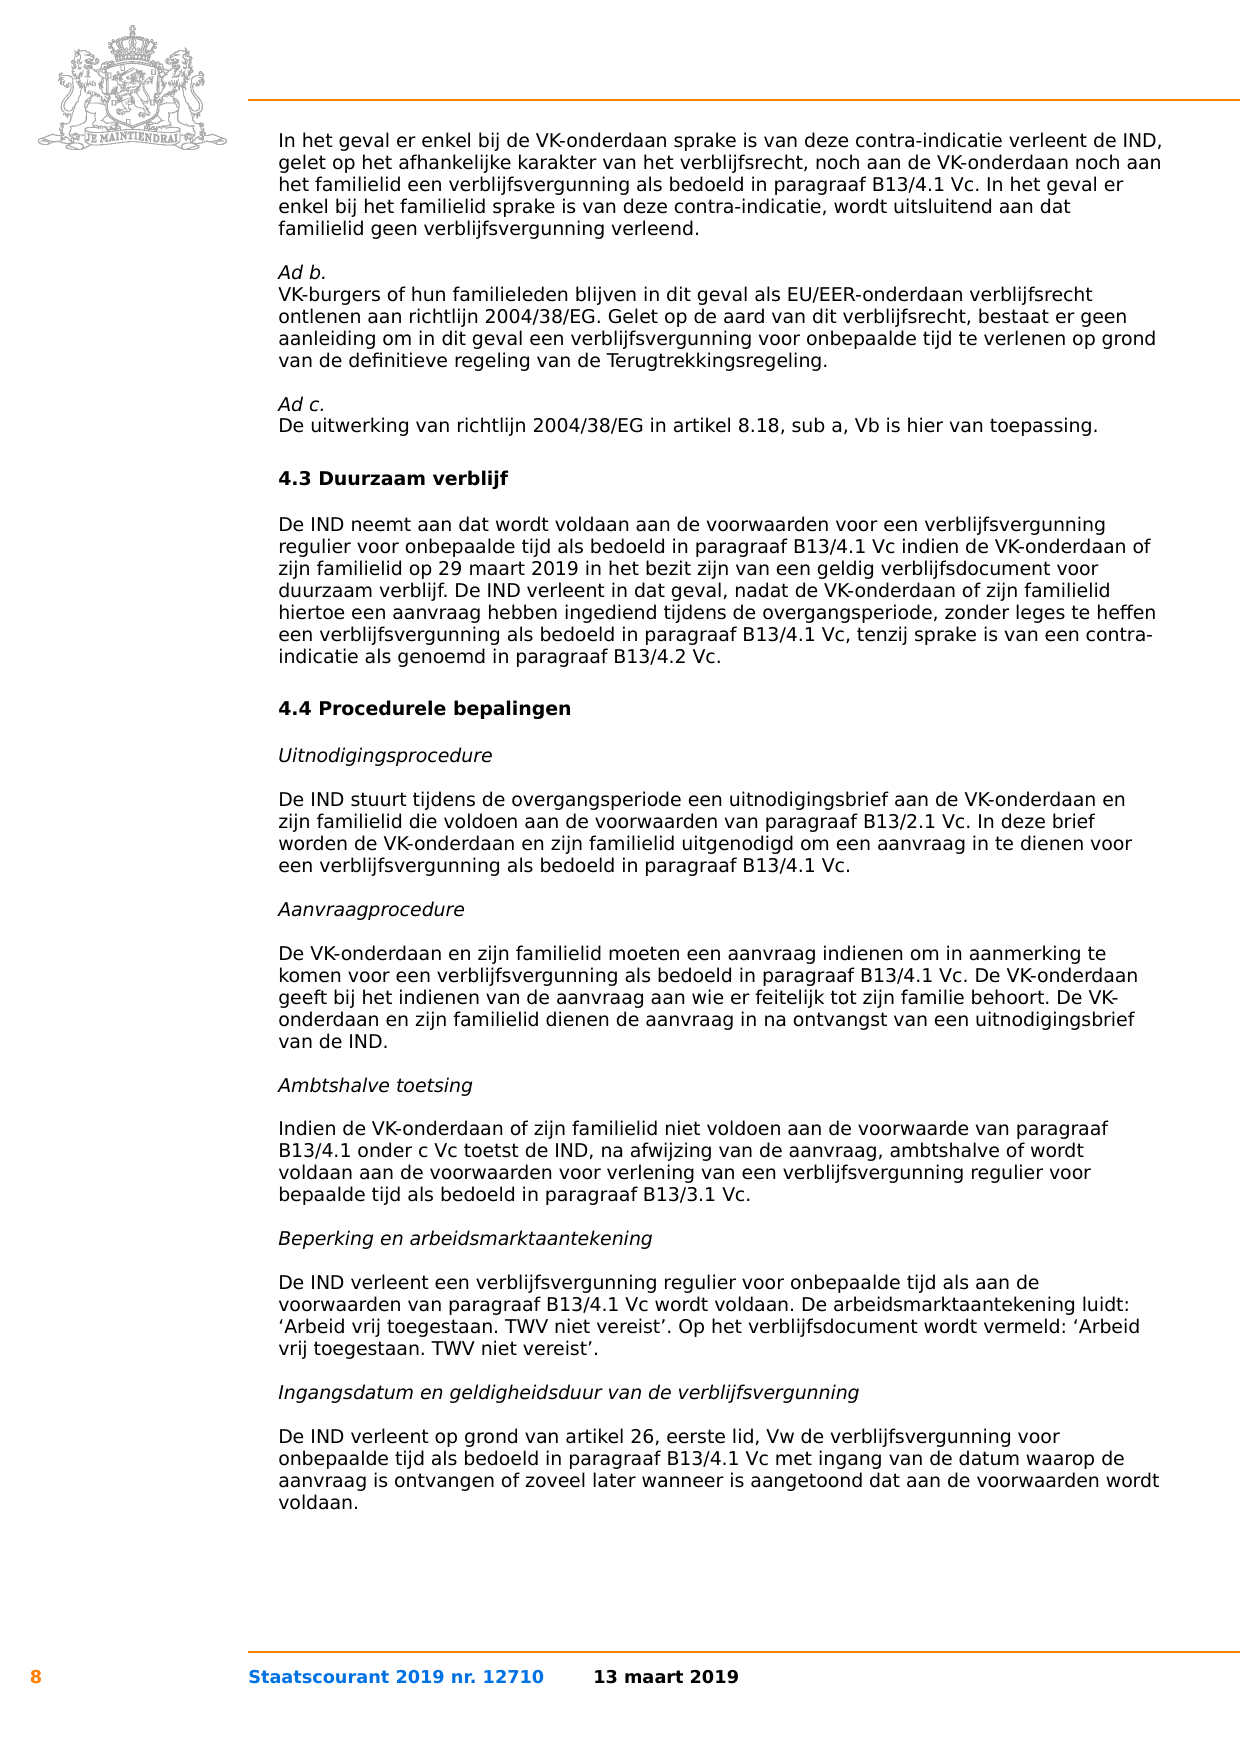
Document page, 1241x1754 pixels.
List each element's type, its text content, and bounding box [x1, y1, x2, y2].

text De uitwerking van richtlijn 2004/38/EG in artikel 8.18, sub a, Vb is hier van toepassing. [278, 415, 1163, 437]
subtitle 4.4 Procedurele bepalingen [278, 698, 1163, 720]
picture [38, 25, 227, 150]
text Ad c. [278, 393, 1163, 415]
text Indien de VK-onderdaan of zijn familielid niet voldoen aan de voorwaarde van paragraaf B13/4.1 onder c Vc toetst de IND, na afwijzing van de aanvraag, ambtshalve of wordt voldaan aan de voorwaarden voor verlening van een verblijfsvergunning regulier voor bepaalde tijd als bedoeld in paragraaf B13/3.1 Vc. [278, 1118, 1163, 1206]
text De VK-onderdaan en zijn familielid moeten een aanvraag indienen om in aanmerking te komen voor een verblijfsvergunning als bedoeld in paragraaf B13/4.1 Vc. De VK-onderdaan geeft bij het indienen van de aanvraag aan wie er feitelijk tot zijn familie behoort. De VK-onderdaan en zijn familielid dienen de aanvraag in na ontvangst van een uitnodigingsbrief van de IND. [278, 943, 1163, 1053]
text De IND stuurt tijdens de overgangsperiode een uitnodigingsbrief aan de VK-onderdaan en zijn familielid die voldoen aan de voorwaarden van paragraaf B13/2.1 Vc. In deze brief worden de VK-onderdaan en zijn familielid uitgenodigd om een aanvraag in te dienen voor een verblijfsvergunning als bedoeld in paragraaf B13/4.1 Vc. [278, 789, 1163, 877]
subtitle Uitnodigingsprocedure [278, 745, 1163, 767]
subtitle Ambtshalve toetsing [278, 1074, 1163, 1096]
text In het geval er enkel bij de VK-onderdaan sprake is van deze contra-indicatie verleent de IND, gelet op het afhankelijke karakter van het verblijfsrecht, noch aan de VK-onderdaan noch aan het familielid een verblijfsvergunning als bedoeld in paragraaf B13/4.1 Vc. In het geval er enkel bij het familielid sprake is van deze contra-indicatie, wordt uitsluitend aan dat familielid geen verblijfsvergunning verleend. [278, 130, 1163, 240]
subtitle 4.3 Duurzaam verblijf [278, 467, 1163, 489]
subtitle Ingangsdatum en geldigheidsduur van de verblijfsvergunning [278, 1382, 1163, 1404]
text De IND verleent op grond van artikel 26, eerste lid, Vw de verblijfsvergunning voor onbepaalde tijd als bedoeld in paragraaf B13/4.1 Vc met ingang van de datum waarop de aanvraag is ontvangen of zoveel later wanneer is aangetoond dat aan de voorwaarden wordt voldaan. [278, 1426, 1163, 1513]
subtitle Aanvraagprocedure [278, 899, 1163, 921]
subtitle Beperking en arbeidsmarktaantekening [278, 1228, 1163, 1250]
text Ad b. [278, 262, 1163, 284]
text De IND neemt aan dat wordt voldaan aan de voorwaarden voor een verblijfsvergunning regulier voor onbepaalde tijd als bedoeld in paragraaf B13/4.1 Vc indien de VK-onderdaan of zijn familielid op 29 maart 2019 in het bezit zijn van een geldig verblijfsdocument voor duurzaam verblijf. De IND verleent in dat geval, nadat de VK-onderdaan of zijn familielid hiertoe een aanvraag hebben ingediend tijdens de overgangsperiode, zonder leges te heffen een verblijfsvergunning als bedoeld in paragraaf B13/4.1 Vc, tenzij sprake is van een contra-indicatie als genoemd in paragraaf B13/4.2 Vc. [278, 514, 1163, 668]
text De IND verleent een verblijfsvergunning regulier voor onbepaalde tijd als aan de voorwaarden van paragraaf B13/4.1 Vc wordt voldaan. De arbeidsmarktaantekening luidt: ‘Arbeid vrij toegestaan. TWV niet vereist’. Op het verblijfsdocument wordt vermeld: ‘Arbeid vrij toegestaan. TWV niet vereist’. [278, 1272, 1163, 1360]
text VK-burgers of hun familieleden blijven in dit geval als EU/EER-onderdaan verblijfsrecht ontlenen aan richtlijn 2004/38/EG. Gelet op de aard van dit verblijfsrecht, bestaat er geen aanleiding om in dit geval een verblijfsvergunning voor onbepaalde tijd te verlenen op grond van de definitieve regeling van de Terugtrekkingsregeling. [278, 284, 1163, 372]
